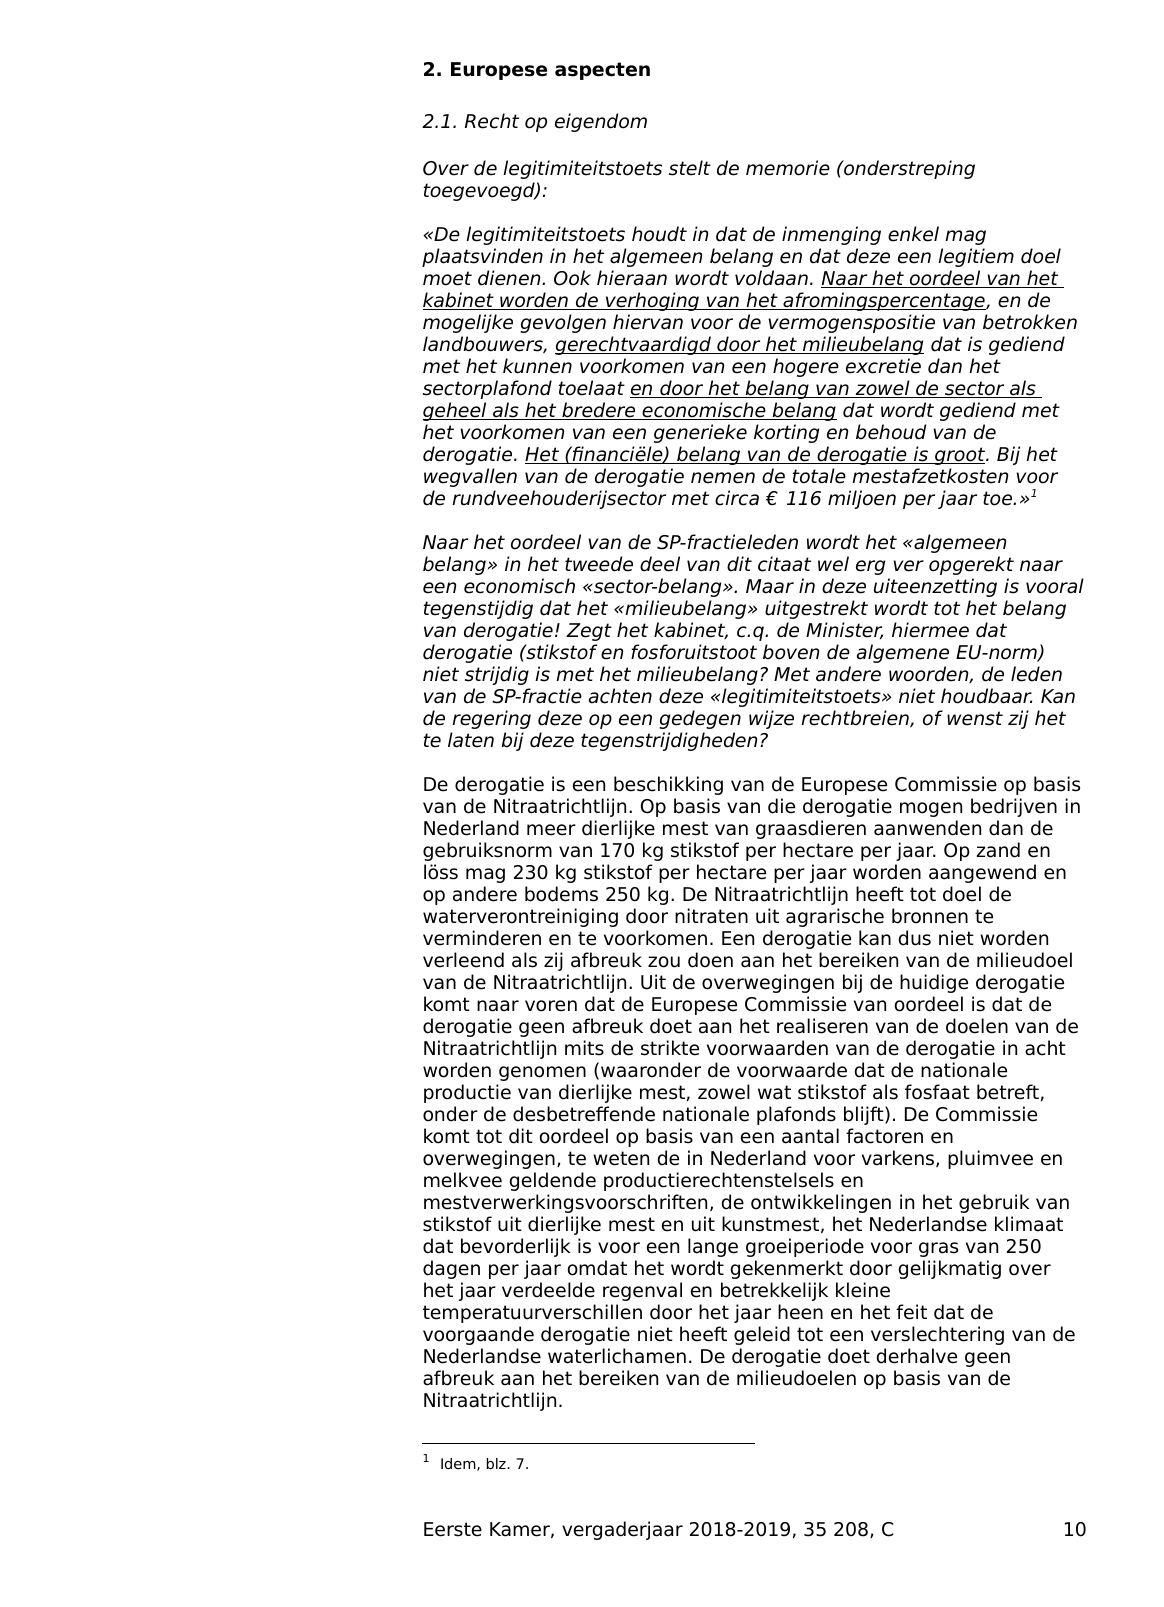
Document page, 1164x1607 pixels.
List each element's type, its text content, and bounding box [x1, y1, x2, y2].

text Idem, blz. 7. [422, 1452, 1087, 1474]
subtitle 2.1. Recht op eigendom [422, 111, 1087, 133]
text Naar het oordeel van de SP-fractieleden wordt het «algemeen belang» in het tweede deel van dit citaat wel erg ver opgerekt naar een economisch «sector-belang». Maar in deze uiteenzetting is vooral tegenstijdig dat het «milieubelang» uitgestrekt wordt tot het belang van derogatie! Zegt het kabinet, c.q. de Minister, hiermee dat derogatie (stikstof en fosforuitstoot boven de algemene EU-norm) niet strijdig is met het milieubelang? Met andere woorden, de leden van de SP-fractie achten deze «legitimiteitstoets» niet houdbaar. Kan de regering deze op een gedegen wijze rechtbreien, of wenst zij het te laten bij deze tegenstrijdigheden? [422, 532, 1087, 752]
text «De legitimiteitstoets houdt in dat de inmenging enkel mag plaatsvinden in het algemeen belang en dat deze een legitiem doel moet dienen. Ook hieraan wordt voldaan. Naar het oordeel van het kabinet worden de verhoging van het afromingspercentage, en de mogelijke gevolgen hiervan voor de vermogenspositie van betrokken landbouwers, gerechtvaardigd door het milieubelang dat is gediend met het kunnen voorkomen van een hogere excretie dan het sectorplafond toelaat en door het belang van zowel de sector als geheel als het bredere economische belang dat wordt gediend met het voorkomen van een generieke korting en behoud van de derogatie. Het (financiële) belang van de derogatie is groot. Bij het wegvallen van de derogatie nemen de totale mestafzetkosten voor de rundveehouderijsector met circa € 116 miljoen per jaar toe.» [422, 224, 1087, 510]
subtitle 2. Europese aspecten [422, 59, 1087, 81]
text De derogatie is een beschikking van de Europese Commissie op basis van de Nitraatrichtlijn. Op basis van die derogatie mogen bedrijven in Nederland meer dierlijke mest van graasdieren aanwenden dan de gebruiksnorm van 170 kg stikstof per hectare per jaar. Op zand en löss mag 230 kg stikstof per hectare per jaar worden aangewend en op andere bodems 250 kg. De Nitraatrichtlijn heeft tot doel de waterverontreiniging door nitraten uit agrarische bronnen te verminderen en te voorkomen. Een derogatie kan dus niet worden verleend als zij afbreuk zou doen aan het bereiken van de milieudoel van de Nitraatrichtlijn. Uit de overwegingen bij de huidige derogatie komt naar voren dat de Europese Commissie van oordeel is dat de derogatie geen afbreuk doet aan het realiseren van de doelen van de Nitraatrichtlijn mits de strikte voorwaarden van de derogatie in acht worden genomen (waaronder de voorwaarde dat de nationale productie van dierlijke mest, zowel wat stikstof als fosfaat betreft, onder de desbetreffende nationale plafonds blijft). De Commissie komt tot dit oordeel op basis van een aantal factoren en overwegingen, te weten de in Nederland voor varkens, pluimvee en melkvee geldende productierechtenstelsels en mestverwerkingsvoorschriften, de ontwikkelingen in het gebruik van stikstof uit dierlijke mest en uit kunstmest, het Nederlandse klimaat dat bevorderlijk is voor een lange groeiperiode voor gras van 250 dagen per jaar omdat het wordt gekenmerkt door gelijkmatig over het jaar verdeelde regenval en betrekkelijk kleine temperatuurverschillen door het jaar heen en het feit dat de voorgaande derogatie niet heeft geleid tot een verslechtering van de Nederlandse waterlichamen. De derogatie doet derhalve geen afbreuk aan het bereiken van de milieudoelen op basis van de Nitraatrichtlijn. [422, 774, 1087, 1411]
text Over de legitimiteitstoets stelt de memorie (onderstreping toegevoegd): [422, 158, 1087, 202]
